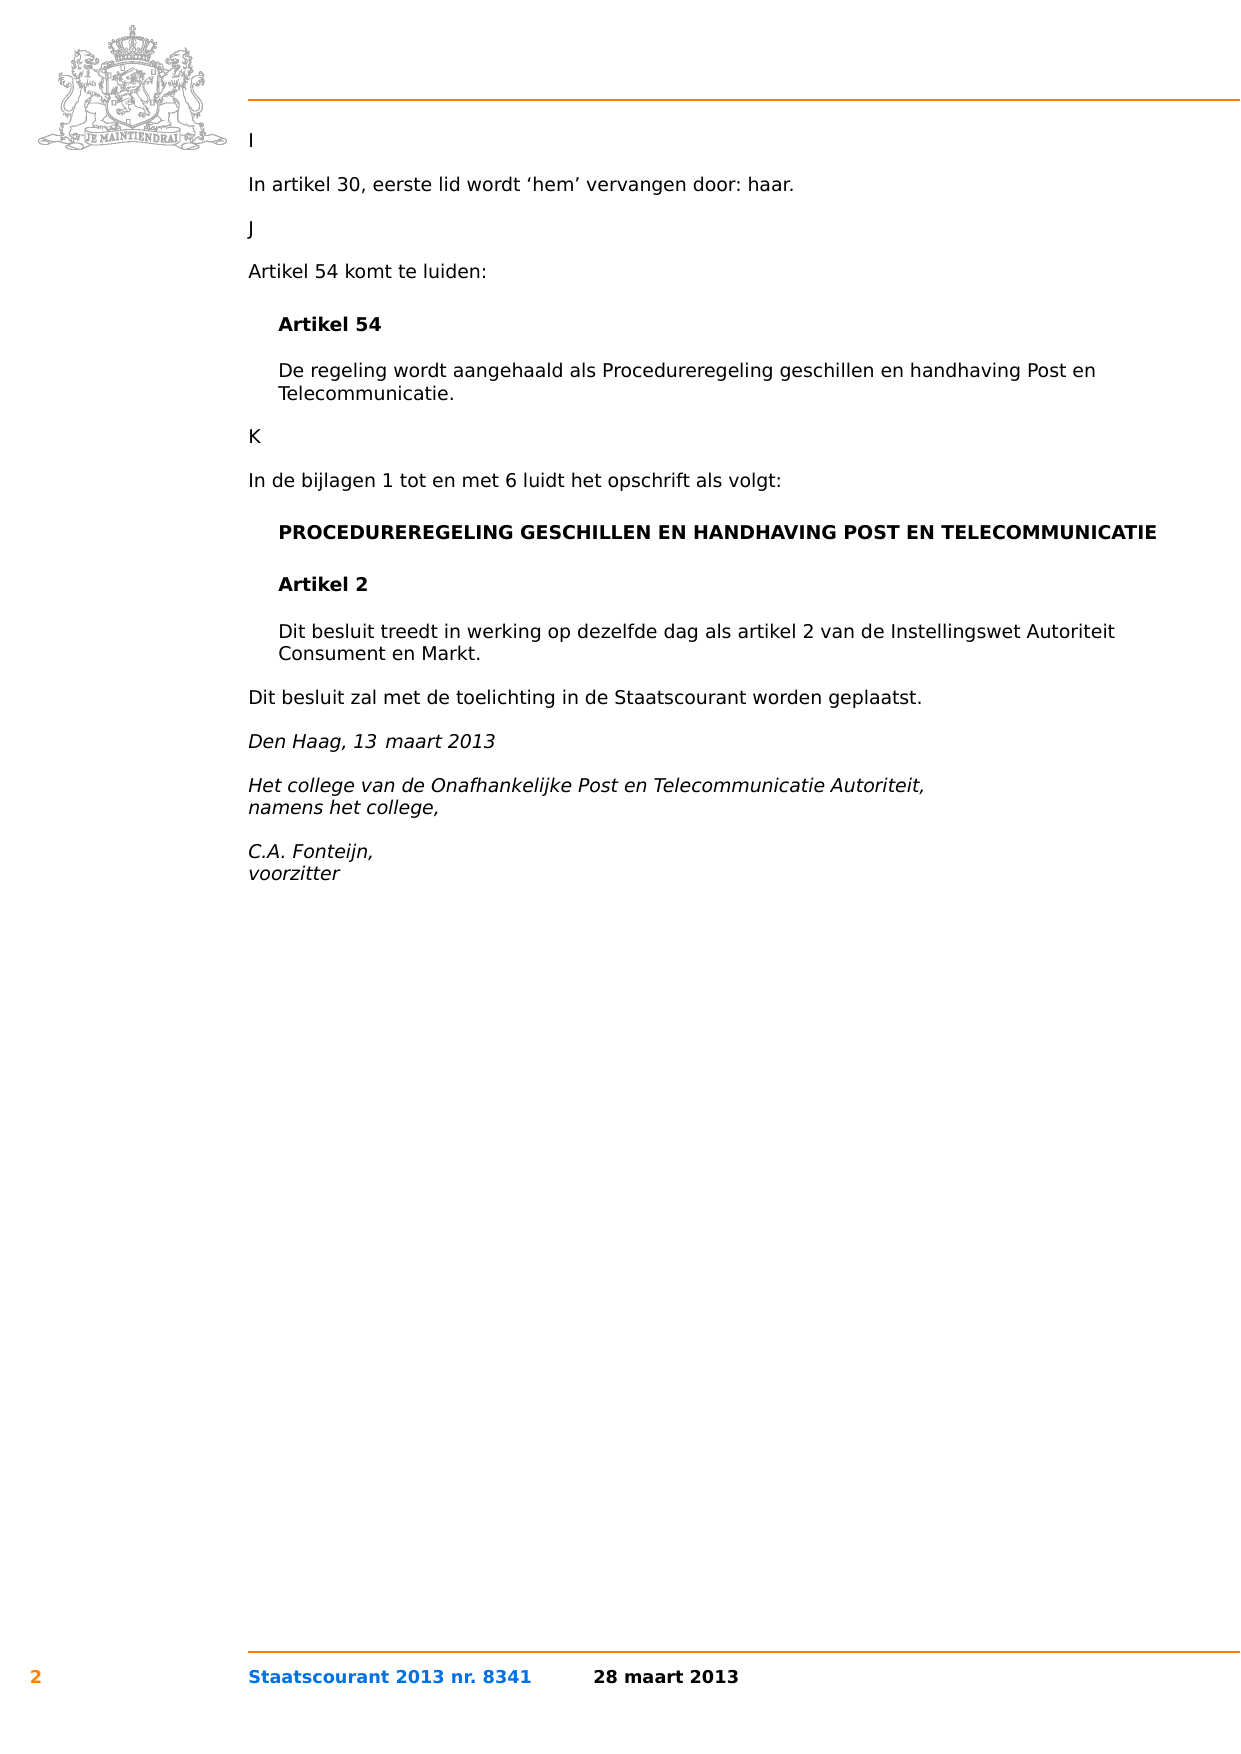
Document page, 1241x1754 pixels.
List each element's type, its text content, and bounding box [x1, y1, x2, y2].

text Artikel 54 komt te luiden: [248, 261, 1163, 283]
text De regeling wordt aangehaald als Procedureregeling geschillen en handhaving Post en Telecommunicatie. [278, 360, 1163, 404]
text K [248, 426, 1163, 448]
text Dit besluit zal met de toelichting in de Staatscourant worden geplaatst. [248, 687, 1163, 709]
text In de bijlagen 1 tot en met 6 luidt het opschrift als volgt: [248, 470, 1163, 492]
text Het college van de Onafhankelijke Post en Telecommunicatie Autoriteit, namens het college, C.A. Fonteijn, voorzitter [248, 774, 1163, 884]
subtitle Artikel 2 [278, 574, 1163, 596]
text Dit besluit treedt in werking op dezelfde dag als artikel 2 van de Instellingswet Autoriteit Consument en Markt. [278, 621, 1163, 665]
subtitle Artikel 54 [278, 313, 1163, 335]
subtitle PROCEDUREREGELING GESCHILLEN EN HANDHAVING POST EN TELECOMMUNICATIE [278, 522, 1163, 544]
text In artikel 30, eerste lid wordt ‘hem’ vervangen door: haar. [248, 174, 1163, 196]
picture [38, 25, 227, 150]
text J [248, 218, 1163, 239]
text I [248, 130, 1163, 152]
text Den Haag, 13 maart 2013 [248, 731, 1163, 753]
